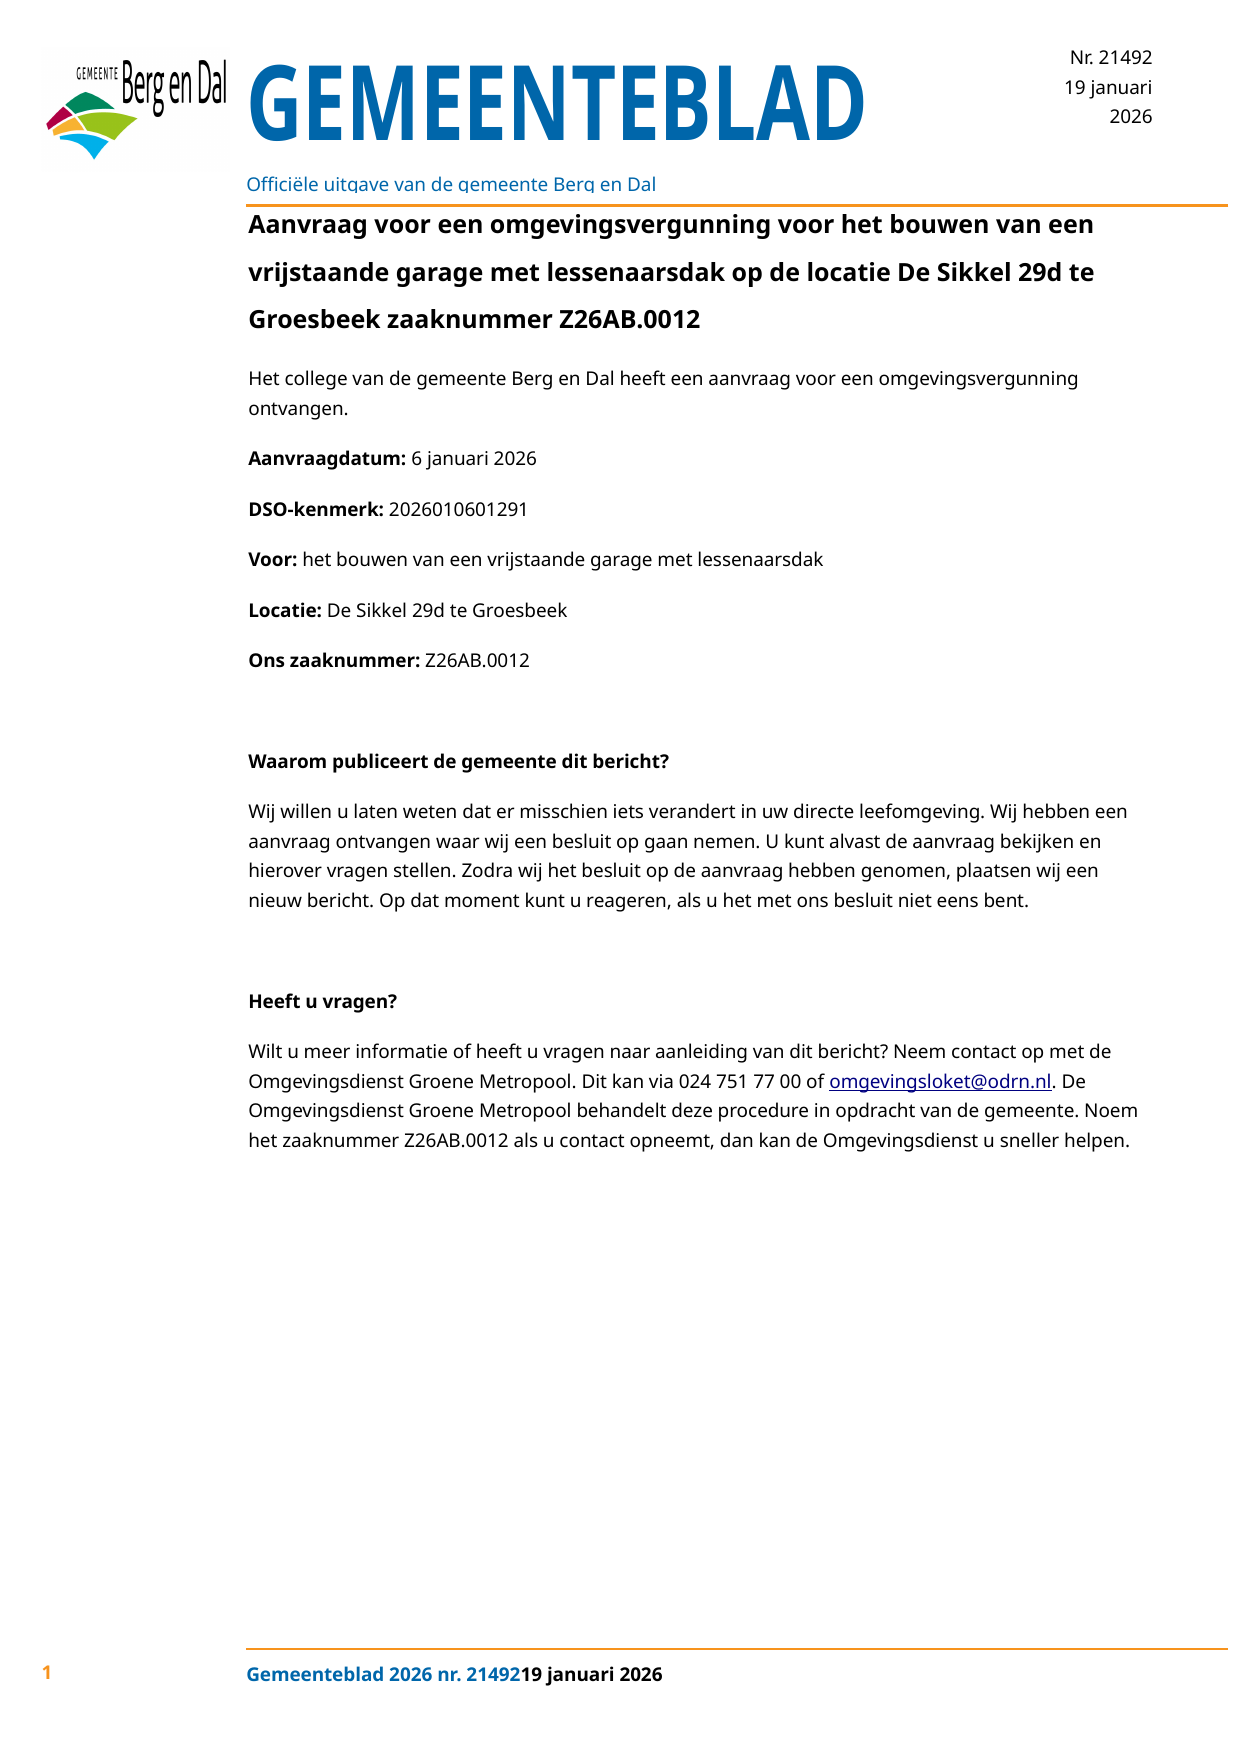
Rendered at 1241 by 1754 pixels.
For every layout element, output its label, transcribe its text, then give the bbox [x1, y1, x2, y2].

text Ons zaaknummer: Z26AB.0012 [248, 647, 1152, 673]
text Wilt u meer informatie of heeft u vragen naar aanleiding van dit bericht? Neem contact op met de Omgevingsdienst Groene Metropool. Dit kan via 024 751 77 00 of omgevingsloket@odrn.nl. De Omgevingsdienst Groene Metropool behandelt deze procedure in opdracht van de gemeente. Noem het zaaknummer Z26AB.0012 als u contact opneemt, dan kan de Omgevingsdienst u sneller helpen. [248, 1038, 1152, 1153]
text Locatie: De Sikkel 29d te Groesbeek [248, 597, 1152, 622]
picture [41, 47, 231, 172]
text Voor: het bouwen van een vrijstaande garage met lessenaarsdak [248, 546, 1152, 572]
text Het college van de gemeente Berg en Dal heeft een aanvraag voor een omgevingsvergunning ontvangen. [248, 366, 1152, 421]
text Aanvraagdatum: 6 januari 2026 [248, 446, 1152, 471]
text DSO-kenmerk: 2026010601291 [248, 496, 1152, 522]
text Heeft u vragen? [248, 988, 1152, 1014]
text Wij willen u laten weten dat er misschien iets verandert in uw directe leefomgeving. Wij hebben een aanvraag ontvangen waar wij een besluit op gaan nemen. U kunt alvast de aanvraag bekijken en hierover vragen stellen. Zodra wij het besluit op de aanvraag hebben genomen, plaatsen wij een nieuw bericht. Op dat moment kunt u reageren, als u het met ons besluit niet eens bent. [248, 798, 1152, 913]
text Waarom publiceert de gemeente dit bericht? [248, 748, 1152, 774]
text Aanvraag voor een omgevingsvergunning voor het bouwen van een vrijstaande garage met lessenaarsdak op de locatie De Sikkel 29d te Groesbeek zaaknummer Z26AB.0012 [248, 207, 1152, 336]
